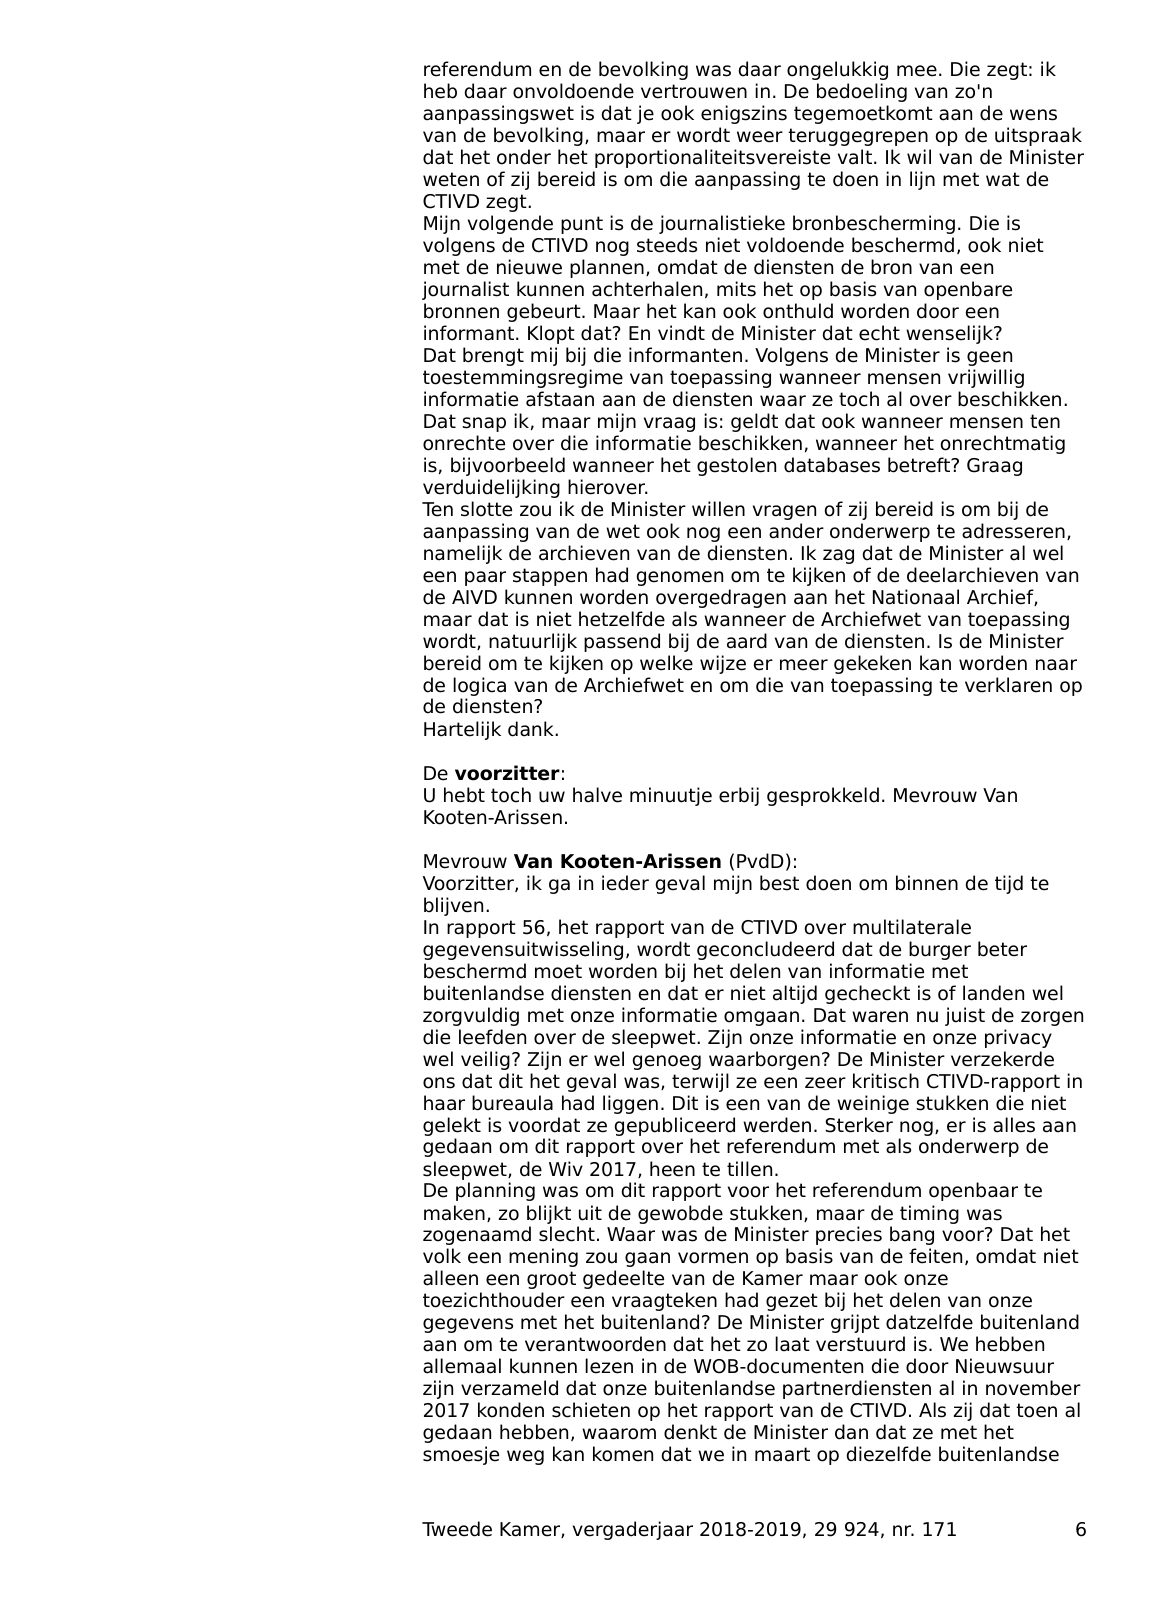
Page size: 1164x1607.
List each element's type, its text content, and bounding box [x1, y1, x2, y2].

text referendum en de bevolking was daar ongelukkig mee. Die zegt: ik heb daar onvoldoende vertrouwen in. De bedoeling van zo'n aanpassingswet is dat je ook enigszins tegemoetkomt aan de wens van de bevolking, maar er wordt weer teruggegrepen op de uitspraak dat het onder het proportionaliteitsvereiste valt. Ik wil van de Minister weten of zij bereid is om die aanpassing te doen in lijn met wat de CTIVD zegt. [422, 59, 1087, 213]
text U hebt toch uw halve minuutje erbij gesprokkeld. Mevrouw Van Kooten-Arissen. [422, 784, 1087, 828]
text De voorzitter: [422, 763, 1087, 784]
text Ten slotte zou ik de Minister willen vragen of zij bereid is om bij de aanpassing van de wet ook nog een ander onderwerp te adresseren, namelijk de archieven van de diensten. Ik zag dat de Minister al wel een paar stappen had genomen om te kijken of de deelarchieven van de AIVD kunnen worden overgedragen aan het Nationaal Archief, maar dat is niet hetzelfde als wanneer de Archiefwet van toepassing wordt, natuurlijk passend bij de aard van de diensten. Is de Minister bereid om te kijken op welke wijze er meer gekeken kan worden naar de logica van de Archiefwet en om die van toepassing te verklaren op de diensten? [422, 499, 1087, 718]
text Voorzitter, ik ga in ieder geval mijn best doen om binnen de tijd te blijven. [422, 873, 1087, 917]
text Dat brengt mij bij die informanten. Volgens de Minister is geen toestemmingsregime van toepassing wanneer mensen vrijwillig informatie afstaan aan de diensten waar ze toch al over beschikken. Dat snap ik, maar mijn vraag is: geldt dat ook wanneer mensen ten onrechte over die informatie beschikken, wanneer het onrechtmatig is, bijvoorbeeld wanneer het gestolen databases betreft? Graag verduidelijking hierover. [422, 345, 1087, 499]
text In rapport 56, het rapport van de CTIVD over multilaterale gegevensuitwisseling, wordt geconcludeerd dat de burger beter beschermd moet worden bij het delen van informatie met buitenlandse diensten en dat er niet altijd gecheckt is of landen wel zorgvuldig met onze informatie omgaan. Dat waren nu juist de zorgen die leefden over de sleepwet. Zijn onze informatie en onze privacy wel veilig? Zijn er wel genoeg waarborgen? De Minister verzekerde ons dat dit het geval was, terwijl ze een zeer kritisch CTIVD-rapport in haar bureaula had liggen. Dit is een van de weinige stukken die niet gelekt is voordat ze gepubliceerd werden. Sterker nog, er is alles aan gedaan om dit rapport over het referendum met als onderwerp de sleepwet, de Wiv 2017, heen te tillen. [422, 917, 1087, 1180]
text De planning was om dit rapport voor het referendum openbaar te maken, zo blijkt uit de gewobde stukken, maar de timing was zogenaamd slecht. Waar was de Minister precies bang voor? Dat het volk een mening zou gaan vormen op basis van de feiten, omdat niet alleen een groot gedeelte van de Kamer maar ook onze toezichthouder een vraagteken had gezet bij het delen van onze gegevens met het buitenland? De Minister grijpt datzelfde buitenland aan om te verantwoorden dat het zo laat verstuurd is. We hebben allemaal kunnen lezen in de WOB-documenten die door Nieuwsuur zijn verzameld dat onze buitenlandse partnerdiensten al in november 2017 konden schieten op het rapport van de CTIVD. Als zij dat toen al gedaan hebben, waarom denkt de Minister dan dat ze met het smoesje weg kan komen dat we in maart op diezelfde buitenlandse [422, 1180, 1087, 1466]
text Hartelijk dank. [422, 718, 1087, 740]
text Mijn volgende punt is de journalistieke bronbescherming. Die is volgens de CTIVD nog steeds niet voldoende beschermd, ook niet met de nieuwe plannen, omdat de diensten de bron van een journalist kunnen achterhalen, mits het op basis van openbare bronnen gebeurt. Maar het kan ook onthuld worden door een informant. Klopt dat? En vindt de Minister dat echt wenselijk? [422, 213, 1087, 345]
text Mevrouw Van Kooten-Arissen (PvdD): [422, 851, 1087, 873]
